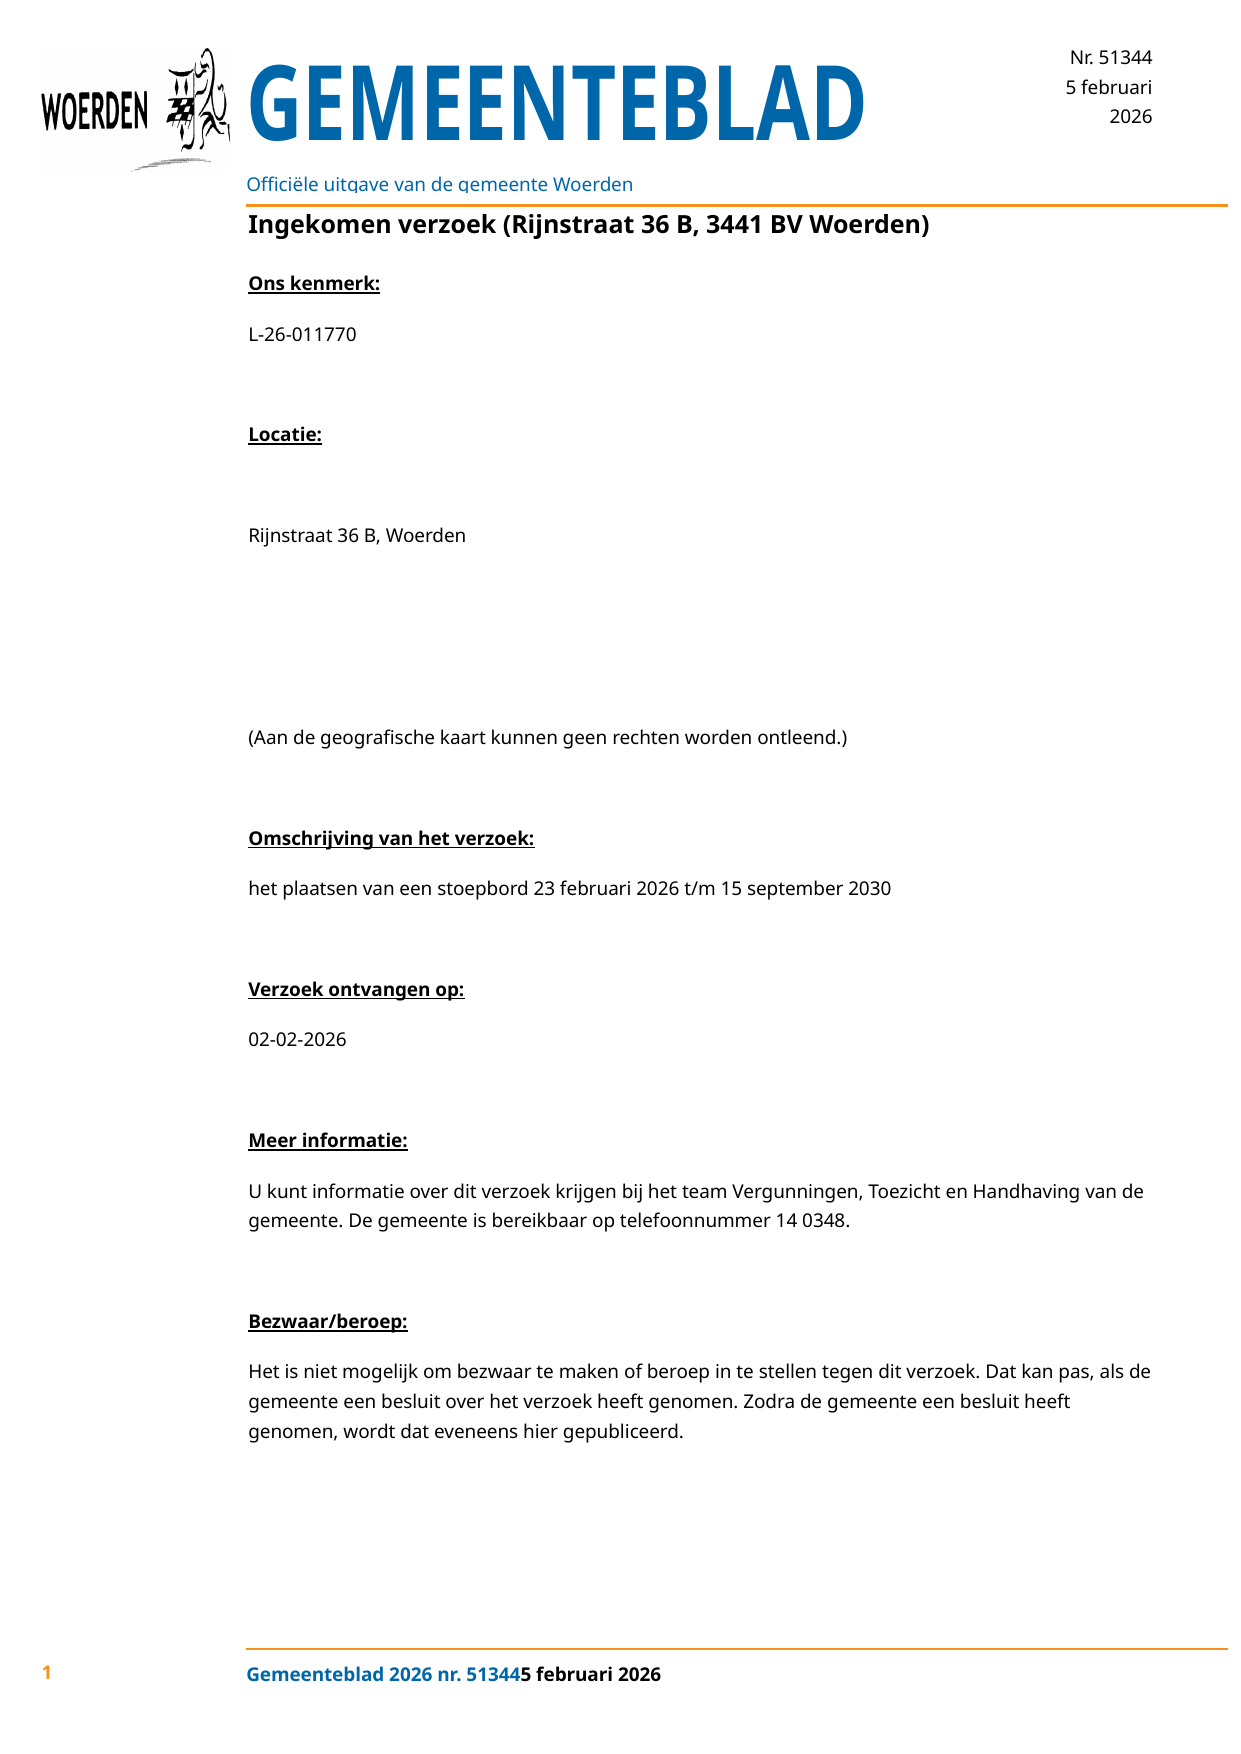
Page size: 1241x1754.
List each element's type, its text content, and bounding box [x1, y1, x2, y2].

text Ons kenmerk: [248, 270, 1152, 296]
text Omschrijving van het verzoek: [248, 825, 1152, 851]
text Meer informatie: [248, 1127, 1152, 1153]
text Bezwaar/beroep: [248, 1308, 1152, 1334]
picture [41, 47, 231, 172]
text L-26-011770 [248, 321, 1152, 346]
text het plaatsen van een stoepbord 23 februari 2026 t/m 15 september 2030 [248, 875, 1152, 901]
text Locatie: [248, 422, 1152, 447]
text Verzoek ontvangen op: [248, 976, 1152, 1002]
text 02-02-2026 [248, 1027, 1152, 1052]
text Rijnstraat 36 B, Woerden [248, 522, 1152, 548]
text U kunt informatie over dit verzoek krijgen bij het team Vergunningen, Toezicht en Handhaving van de gemeente. De gemeente is bereikbaar op telefoonnummer 14 0348. [248, 1178, 1152, 1233]
text Het is niet mogelijk om bezwaar te maken of beroep in te stellen tegen dit verzoek. Dat kan pas, als de gemeente een besluit over het verzoek heeft genomen. Zodra de gemeente een besluit heeft genomen, wordt dat eveneens hier gepubliceerd. [248, 1359, 1152, 1443]
text Ingekomen verzoek (Rijnstraat 36 B, 3441 BV Woerden) [248, 207, 1152, 241]
text (Aan de geografische kaart kunnen geen rechten worden ontleend.) [248, 724, 1152, 750]
